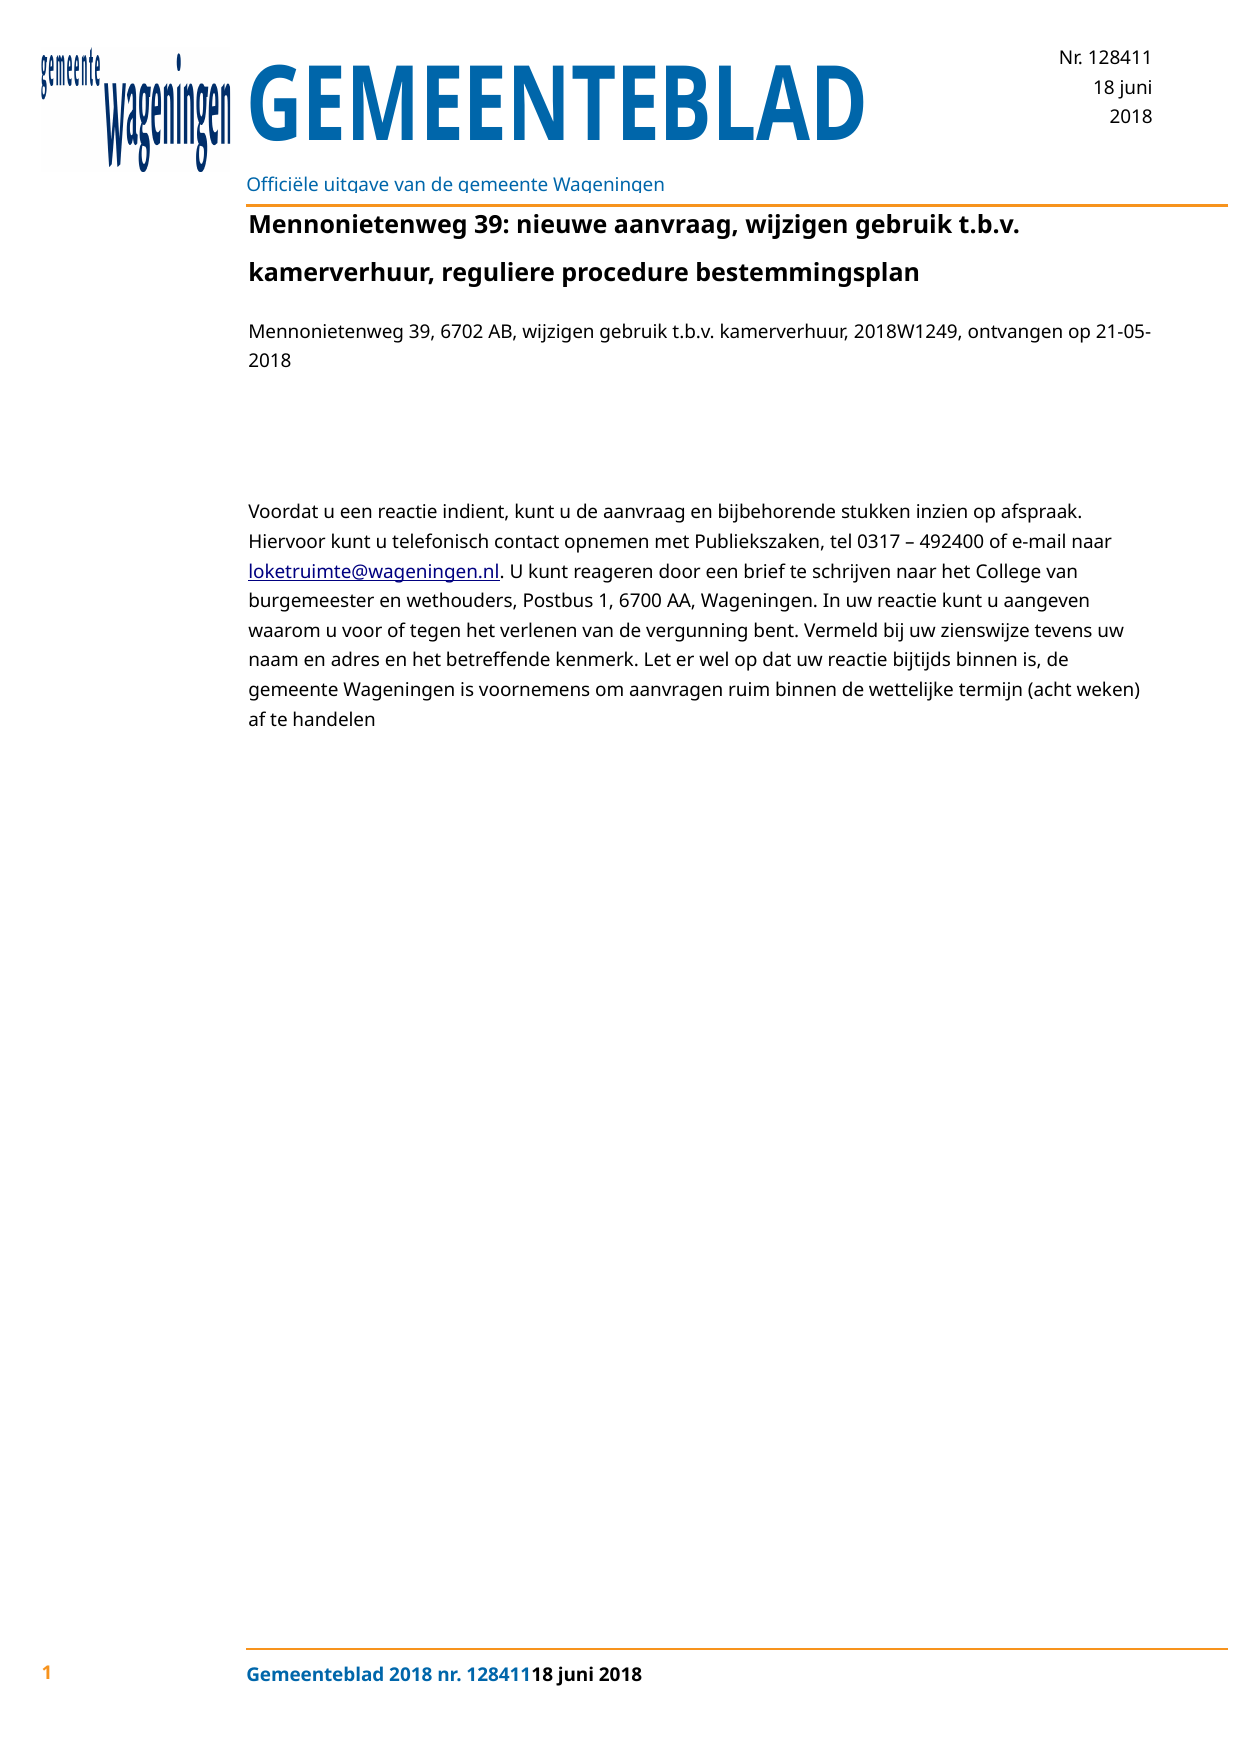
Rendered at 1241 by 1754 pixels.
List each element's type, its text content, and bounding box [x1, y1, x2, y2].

text Voordat u een reactie indient, kunt u de aanvraag en bijbehorende stukken inzien op afspraak. Hiervoor kunt u telefonisch contact opnemen met Publiekszaken, tel 0317 – 492400 of e-mail naar loketruimte@wageningen.nl. U kunt reageren door een brief te schrijven naar het College van burgemeester en wethouders, Postbus 1, 6700 AA, Wageningen. In uw reactie kunt u aangeven waarom u voor of tegen het verlenen van de vergunning bent. Vermeld bij uw zienswijze tevens uw naam en adres en het betreffende kenmerk. Let er wel op dat uw reactie bijtijds binnen is, de gemeente Wageningen is voornemens om aanvragen ruim binnen de wettelijke termijn (acht weken) af te handelen [248, 499, 1152, 732]
text Mennonietenweg 39: nieuwe aanvraag, wijzigen gebruik t.b.v. kamerverhuur, reguliere procedure bestemmingsplan [248, 207, 1152, 288]
text Mennonietenweg 39, 6702 AB, wijzigen gebruik t.b.v. kamerverhuur, 2018W1249, ontvangen op 21-05-2018 [248, 318, 1152, 373]
picture [41, 47, 231, 172]
